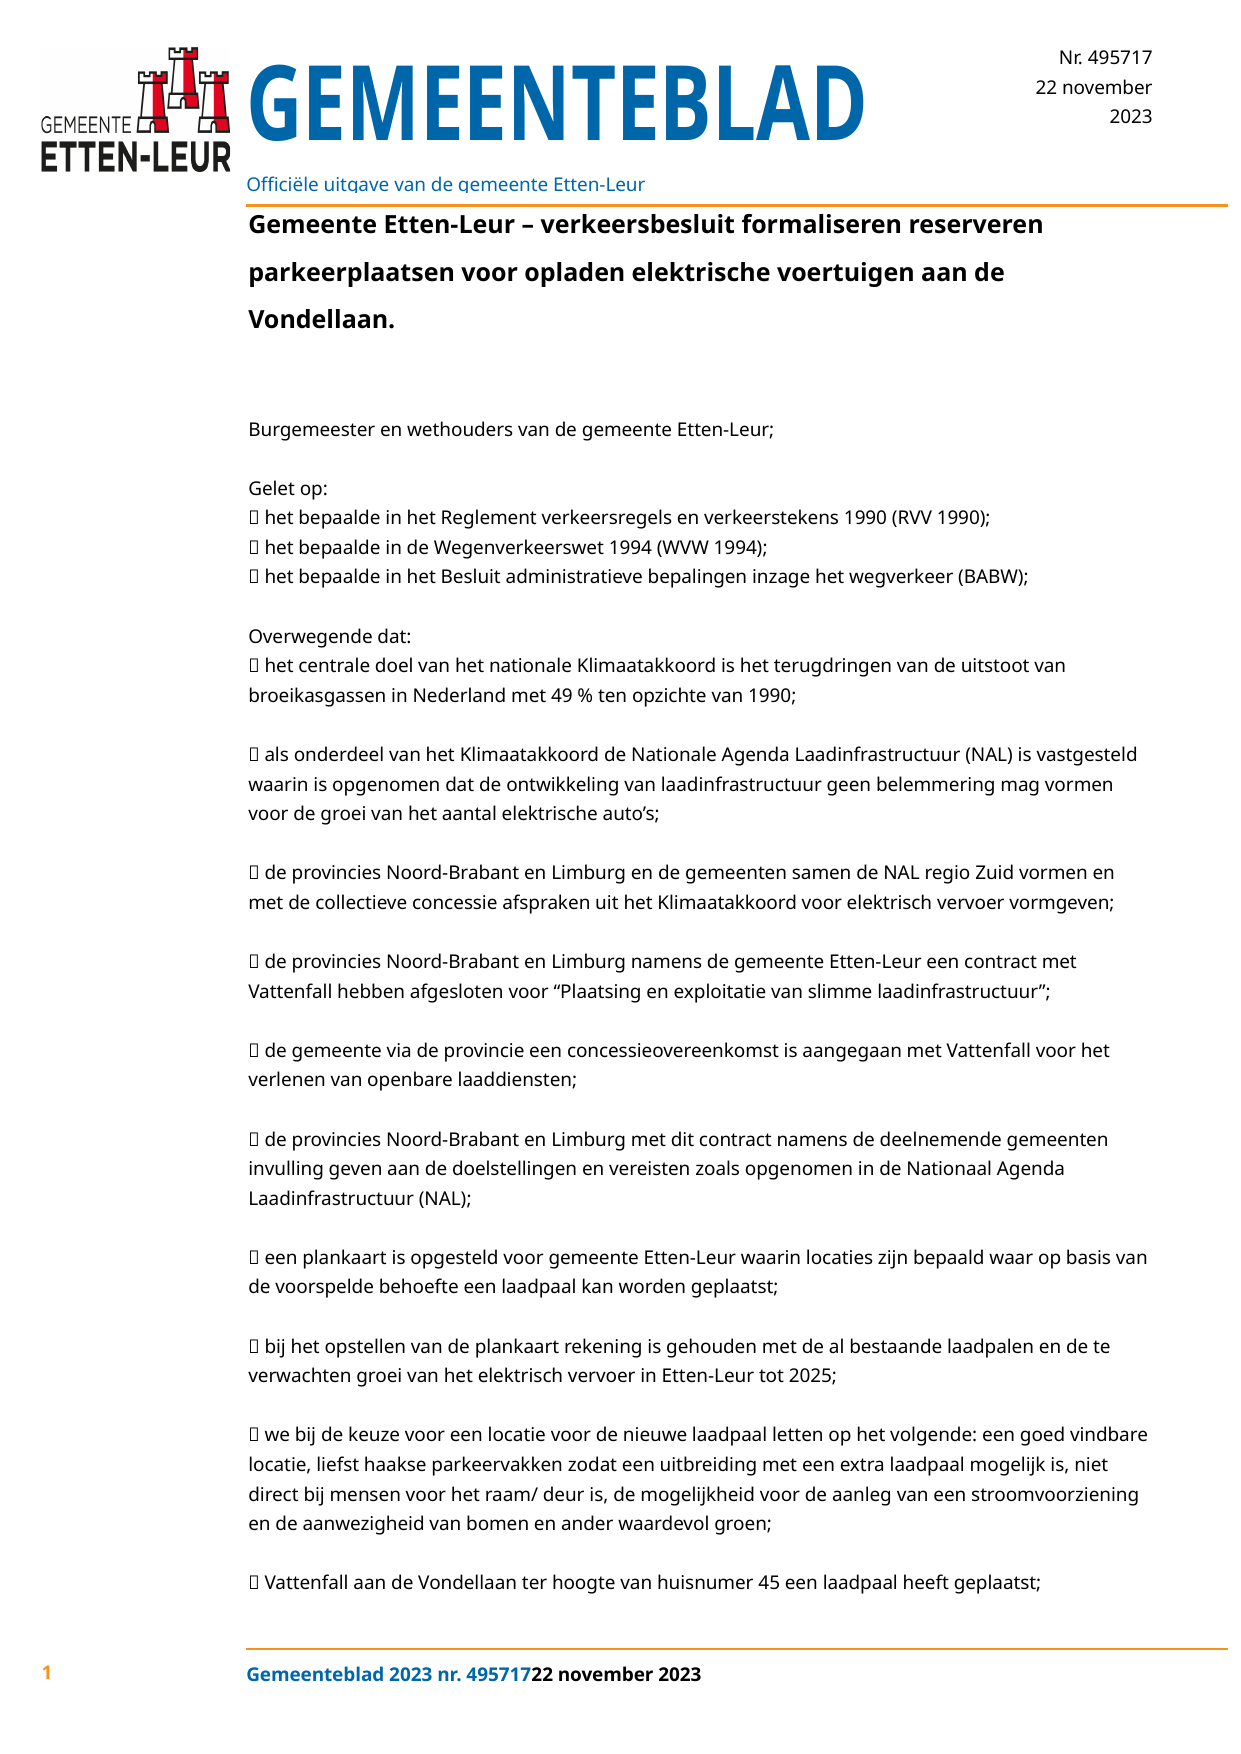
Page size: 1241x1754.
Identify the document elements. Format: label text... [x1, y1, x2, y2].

text  de gemeente via de provincie een concessieovereenkomst is aangegaan met Vattenfall voor het verlenen van openbare laaddiensten; [248, 1037, 1152, 1092]
text  de provincies Noord-Brabant en Limburg en de gemeenten samen de NAL regio Zuid vormen en met de collectieve concessie afspraken uit het Klimaatakkoord voor elektrisch vervoer vormgeven; [248, 859, 1152, 915]
text  het centrale doel van het nationale Klimaatakkoord is het terugdringen van de uitstoot van broeikasgassen in Nederland met 49 % ten opzichte van 1990; [248, 652, 1152, 708]
text  Vattenfall aan de Vondellaan ter hoogte van huisnumer 45 een laadpaal heeft geplaatst; [248, 1569, 1152, 1595]
text  de provincies Noord-Brabant en Limburg met dit contract namens de deelnemende gemeenten invulling geven aan de doelstellingen en vereisten zoals opgenomen in de Nationaal Agenda Laadinfrastructuur (NAL); [248, 1126, 1152, 1211]
text  de provincies Noord-Brabant en Limburg namens de gemeente Etten-Leur een contract met Vattenfall hebben afgesloten voor “Plaatsing en exploitatie van slimme laadinfrastructuur”; [248, 948, 1152, 1004]
text  een plankaart is opgesteld voor gemeente Etten-Leur waarin locaties zijn bepaald waar op basis van de voorspelde behoefte een laadpaal kan worden geplaatst; [248, 1244, 1152, 1299]
text  bij het opstellen van de plankaart rekening is gehouden met de al bestaande laadpalen en de te verwachten groei van het elektrisch vervoer in Etten-Leur tot 2025; [248, 1333, 1152, 1388]
text  het bepaalde in de Wegenverkeerswet 1994 (WVW 1994); [248, 534, 1152, 560]
text Gemeente Etten-Leur – verkeersbesluit formaliseren reserveren parkeerplaatsen voor opladen elektrische voertuigen aan de Vondellaan. [248, 207, 1152, 336]
text  het bepaalde in het Reglement verkeersregels en verkeerstekens 1990 (RVV 1990); [248, 504, 1152, 530]
text Burgemeester en wethouders van de gemeente Etten-Leur; [248, 416, 1152, 442]
text  het bepaalde in het Besluit administratieve bepalingen inzage het wegverkeer (BABW); [248, 564, 1152, 589]
picture [41, 47, 231, 172]
text  als onderdeel van het Klimaatakkoord de Nationale Agenda Laadinfrastructuur (NAL) is vastgesteld waarin is opgenomen dat de ontwikkeling van laadinfrastructuur geen belemmering mag vormen voor de groei van het aantal elektrische auto’s; [248, 741, 1152, 826]
text Overwegende dat: [248, 623, 1152, 649]
text  we bij de keuze voor een locatie voor de nieuwe laadpaal letten op het volgende: een goed vindbare locatie, liefst haakse parkeervakken zodat een uitbreiding met een extra laadpaal mogelijk is, niet direct bij mensen voor het raam/ deur is, de mogelijkheid voor de aanleg van een stroomvoorziening en de aanwezigheid van bomen en ander waardevol groen; [248, 1422, 1152, 1536]
text Gelet op: [248, 475, 1152, 501]
